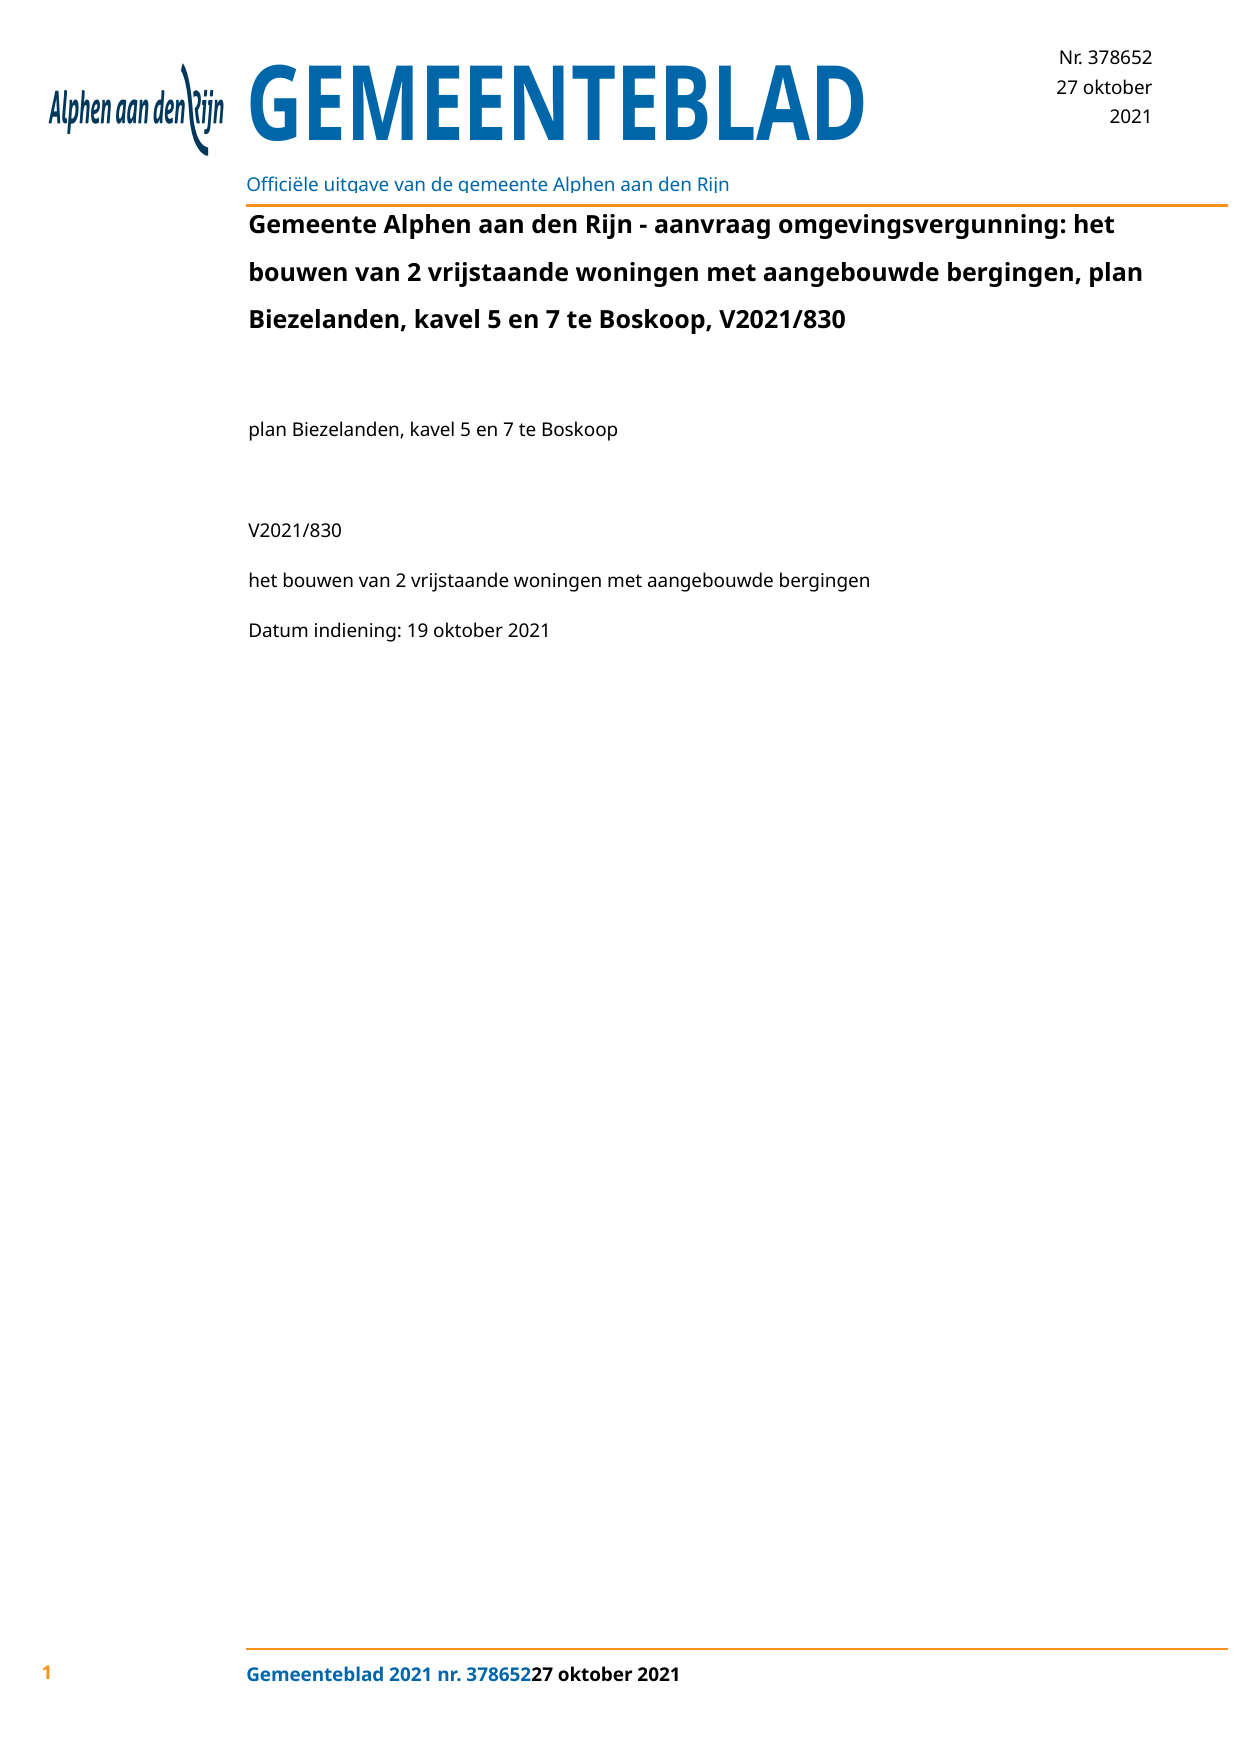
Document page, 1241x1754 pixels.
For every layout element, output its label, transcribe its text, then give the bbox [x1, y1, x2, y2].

text het bouwen van 2 vrijstaande woningen met aangebouwde bergingen [248, 567, 1152, 593]
text Datum indiening: 19 oktober 2021 [248, 618, 1152, 643]
text Gemeente Alphen aan den Rijn - aanvraag omgevingsvergunning: het bouwen van 2 vrijstaande woningen met aangebouwde bergingen, plan Biezelanden, kavel 5 en 7 te Boskoop, V2021/830 [248, 207, 1152, 336]
text plan Biezelanden, kavel 5 en 7 te Boskoop [248, 416, 1152, 442]
picture [41, 47, 231, 172]
text V2021/830 [248, 517, 1152, 542]
